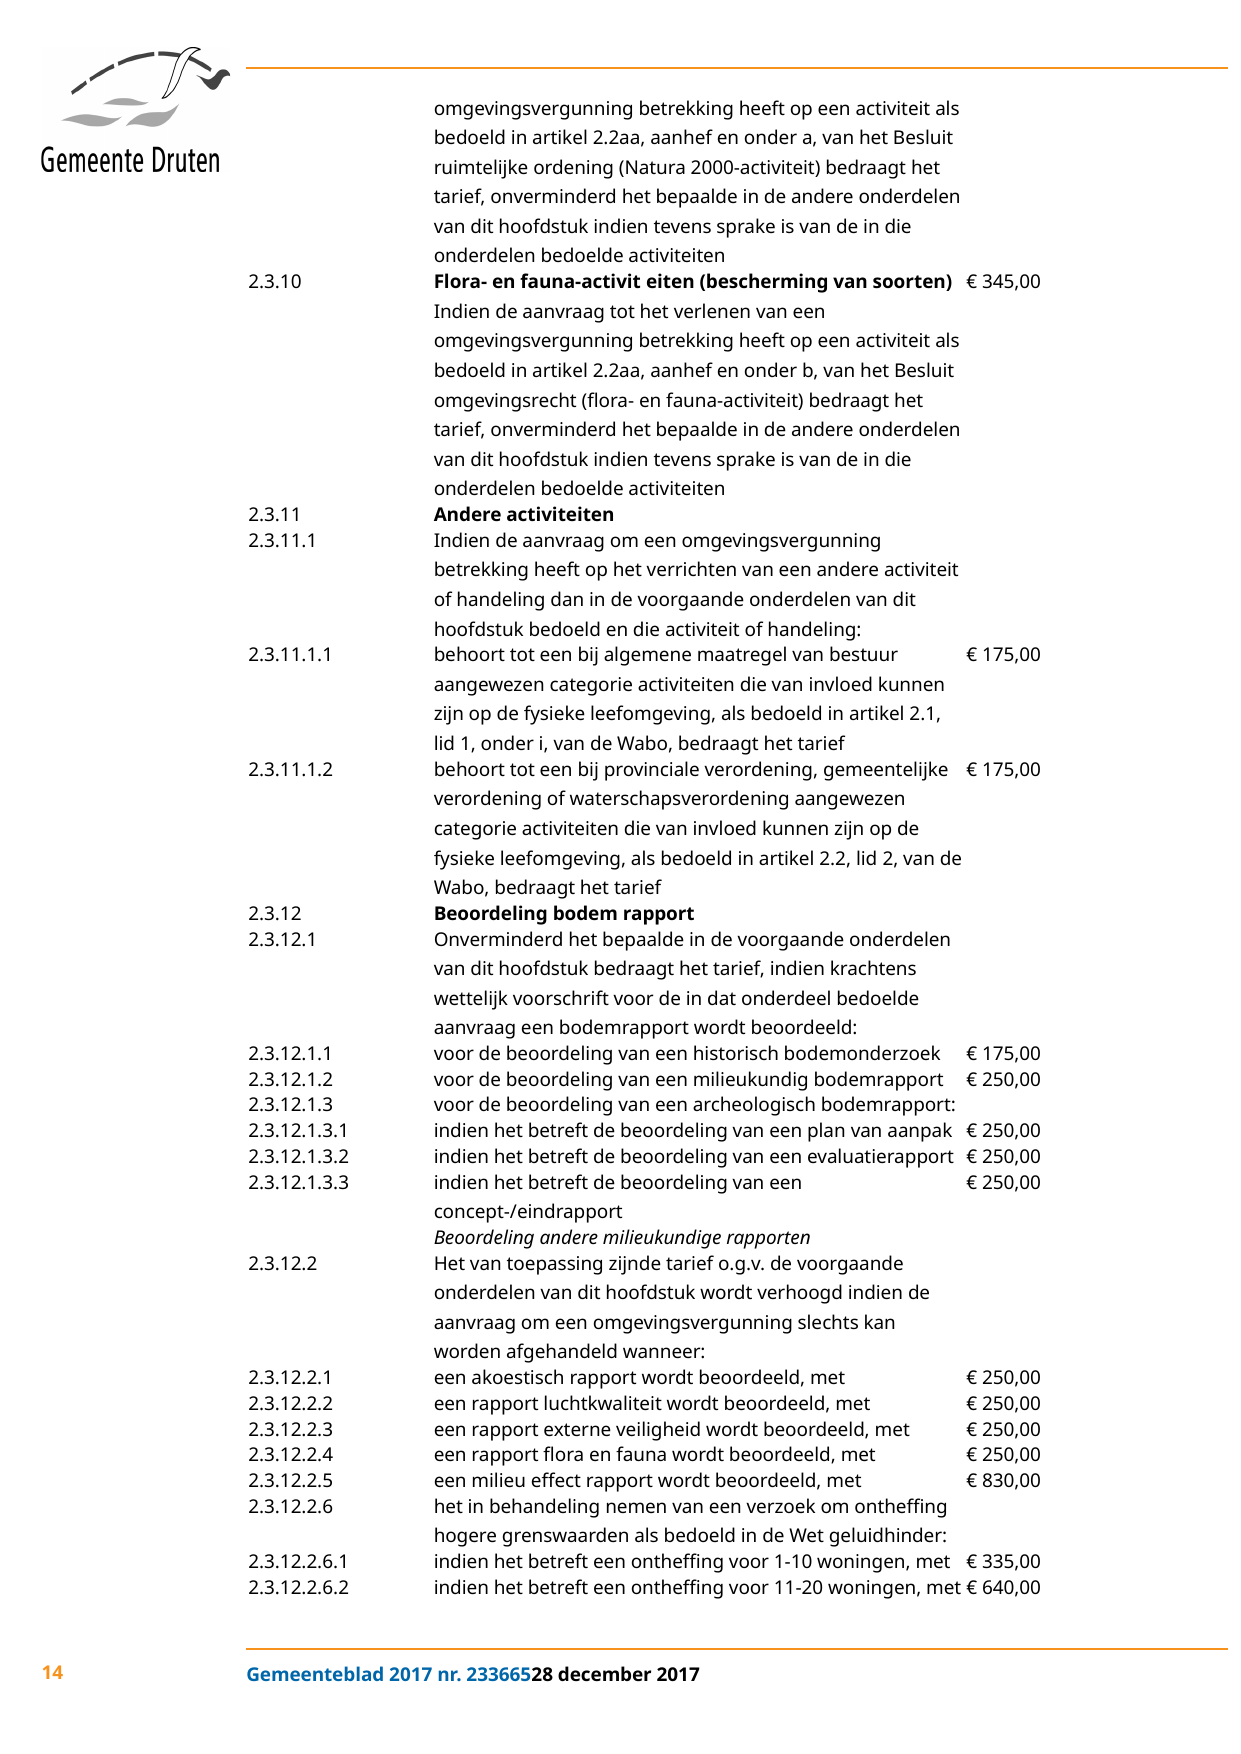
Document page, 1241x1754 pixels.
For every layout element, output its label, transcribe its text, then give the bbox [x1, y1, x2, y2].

table_cell 2.3.10 [248, 269, 433, 501]
table_cell € 830,00 [966, 1467, 1152, 1493]
table_cell Flora- en fauna-activit eiten (bescherming van soorten) Indien de aanvraag tot het verlenen van een omgevingsvergunning betrekking heeft op een activiteit als bedoeld in artikel 2.2aa, aanhef en onder b, van het Besluit omgevingsrecht (flora- en fauna-activiteit) bedraagt het tarief, onverminderd het bepaalde in de andere onderdelen van dit hoofdstuk indien tevens sprake is van de in die onderdelen bedoelde activiteiten [434, 269, 966, 501]
table_cell 2.3.11.1 [248, 527, 433, 641]
table_cell indien het betreft de beoordeling van een plan van aanpak [434, 1118, 966, 1143]
table_cell € 250,00 [966, 1118, 1152, 1143]
table_cell € 250,00 [966, 1390, 1152, 1416]
table_cell € 250,00 [966, 1364, 1152, 1390]
table_cell [966, 527, 1152, 641]
table_cell omgevingsvergunning betrekking heeft op een activiteit als bedoeld in artikel 2.2aa, aanhef en onder a, van het Besluit ruimtelijke ordening (Natura 2000-activiteit) bedraagt het tarief, onverminderd het bepaalde in de andere onderdelen van dit hoofdstuk indien tevens sprake is van de in die onderdelen bedoelde activiteiten [434, 95, 966, 268]
table_cell behoort tot een bij provinciale verordening, gemeentelijke verordening of waterschapsverordening aangewezen categorie activiteiten die van invloed kunnen zijn op de fysieke leefomgeving, als bedoeld in artikel 2.2, lid 2, van de Wabo, bedraagt het tarief [434, 756, 966, 900]
table_cell 2.3.12.2 [248, 1250, 433, 1364]
table_cell 2.3.12.2.1 [248, 1364, 433, 1390]
table_cell Indien de aanvraag om een omgevingsvergunning betrekking heeft op het verrichten van een andere activiteit of handeling dan in de voorgaande onderdelen van dit hoofdstuk bedoeld en die activiteit of handeling: [434, 527, 966, 641]
table_cell een milieu effect rapport wordt beoordeeld, met [434, 1467, 966, 1493]
table_cell 2.3.12.1.3 [248, 1092, 433, 1117]
table_cell 2.3.12.2.6.2 [248, 1574, 433, 1600]
table_cell 2.3.12.2.2 [248, 1390, 433, 1416]
table_cell Beoordeling bodem rapport [434, 900, 966, 926]
table_cell indien het betreft de beoordeling van een concept-/eindrapport [434, 1169, 966, 1224]
table_cell [248, 1224, 433, 1250]
table_cell het in behandeling nemen van een verzoek om ontheffing hogere grenswaarden als bedoeld in de Wet geluidhinder: [434, 1493, 966, 1548]
table_cell Beoordeling andere milieukundige rapporten [434, 1224, 966, 1250]
table_cell € 175,00 [966, 1040, 1152, 1066]
table_cell 2.3.12.1.3.1 [248, 1118, 433, 1143]
table_cell behoort tot een bij algemene maatregel van bestuur aangewezen categorie activiteiten die van invloed kunnen zijn op de fysieke leefomgeving, als bedoeld in artikel 2.1, lid 1, onder i, van de Wabo, bedraagt het tarief [434, 641, 966, 756]
table_cell [966, 1092, 1152, 1117]
table_cell Onverminderd het bepaalde in de voorgaande onderdelen van dit hoofdstuk bedraagt het tarief, indien krachtens wettelijk voorschrift voor de in dat onderdeel bedoelde aanvraag een bodemrapport wordt beoordeeld: [434, 926, 966, 1040]
picture [41, 47, 231, 172]
table_cell voor de beoordeling van een milieukundig bodemrapport [434, 1066, 966, 1092]
table_cell Andere activiteiten [434, 501, 966, 527]
table_cell 2.3.12.2.4 [248, 1442, 433, 1467]
table_cell 2.3.12.2.3 [248, 1416, 433, 1442]
table_cell [966, 1250, 1152, 1364]
table_cell voor de beoordeling van een archeologisch bodemrapport: [434, 1092, 966, 1117]
table_cell € 250,00 [966, 1169, 1152, 1224]
table_cell [248, 95, 433, 268]
table_cell € 175,00 [966, 756, 1152, 900]
table_cell [966, 926, 1152, 1040]
table_cell [966, 900, 1152, 926]
table_cell 2.3.12 [248, 900, 433, 926]
table_cell een rapport externe veiligheid wordt beoordeeld, met [434, 1416, 966, 1442]
table_cell voor de beoordeling van een historisch bodemonderzoek [434, 1040, 966, 1066]
table_cell € 335,00 [966, 1548, 1152, 1574]
table_cell 2.3.12.2.5 [248, 1467, 433, 1493]
table_cell 2.3.12.2.6.1 [248, 1548, 433, 1574]
table_cell 2.3.12.1 [248, 926, 433, 1040]
table_cell 2.3.12.2.6 [248, 1493, 433, 1548]
table_cell 2.3.12.1.3.2 [248, 1143, 433, 1169]
table_cell € 250,00 [966, 1066, 1152, 1092]
table_cell € 640,00 [966, 1574, 1152, 1600]
table_cell 2.3.12.1.2 [248, 1066, 433, 1092]
table_cell € 250,00 [966, 1143, 1152, 1169]
table_cell een akoestisch rapport wordt beoordeeld, met [434, 1364, 966, 1390]
table_cell 2.3.12.1.3.3 [248, 1169, 433, 1224]
table_cell 2.3.11.1.1 [248, 641, 433, 756]
table_cell 2.3.11.1.2 [248, 756, 433, 900]
table_cell € 345,00 [966, 269, 1152, 501]
table_cell € 175,00 [966, 641, 1152, 756]
table_cell [966, 1224, 1152, 1250]
table_cell [966, 1493, 1152, 1548]
table_cell indien het betreft een ontheffing voor 1-10 woningen, met [434, 1548, 966, 1574]
table_cell [966, 501, 1152, 527]
table_cell een rapport flora en fauna wordt beoordeeld, met [434, 1442, 966, 1467]
table_cell Het van toepassing zijnde tarief o.g.v. de voorgaande onderdelen van dit hoofdstuk wordt verhoogd indien de aanvraag om een omgevingsvergunning slechts kan worden afgehandeld wanneer: [434, 1250, 966, 1364]
table_cell [966, 95, 1152, 268]
table_cell € 250,00 [966, 1416, 1152, 1442]
table_cell een rapport luchtkwaliteit wordt beoordeeld, met [434, 1390, 966, 1416]
table_cell 2.3.12.1.1 [248, 1040, 433, 1066]
table_cell € 250,00 [966, 1442, 1152, 1467]
table_cell indien het betreft de beoordeling van een evaluatierapport [434, 1143, 966, 1169]
table_cell indien het betreft een ontheffing voor 11-20 woningen, met [434, 1574, 966, 1600]
table_cell 2.3.11 [248, 501, 433, 527]
